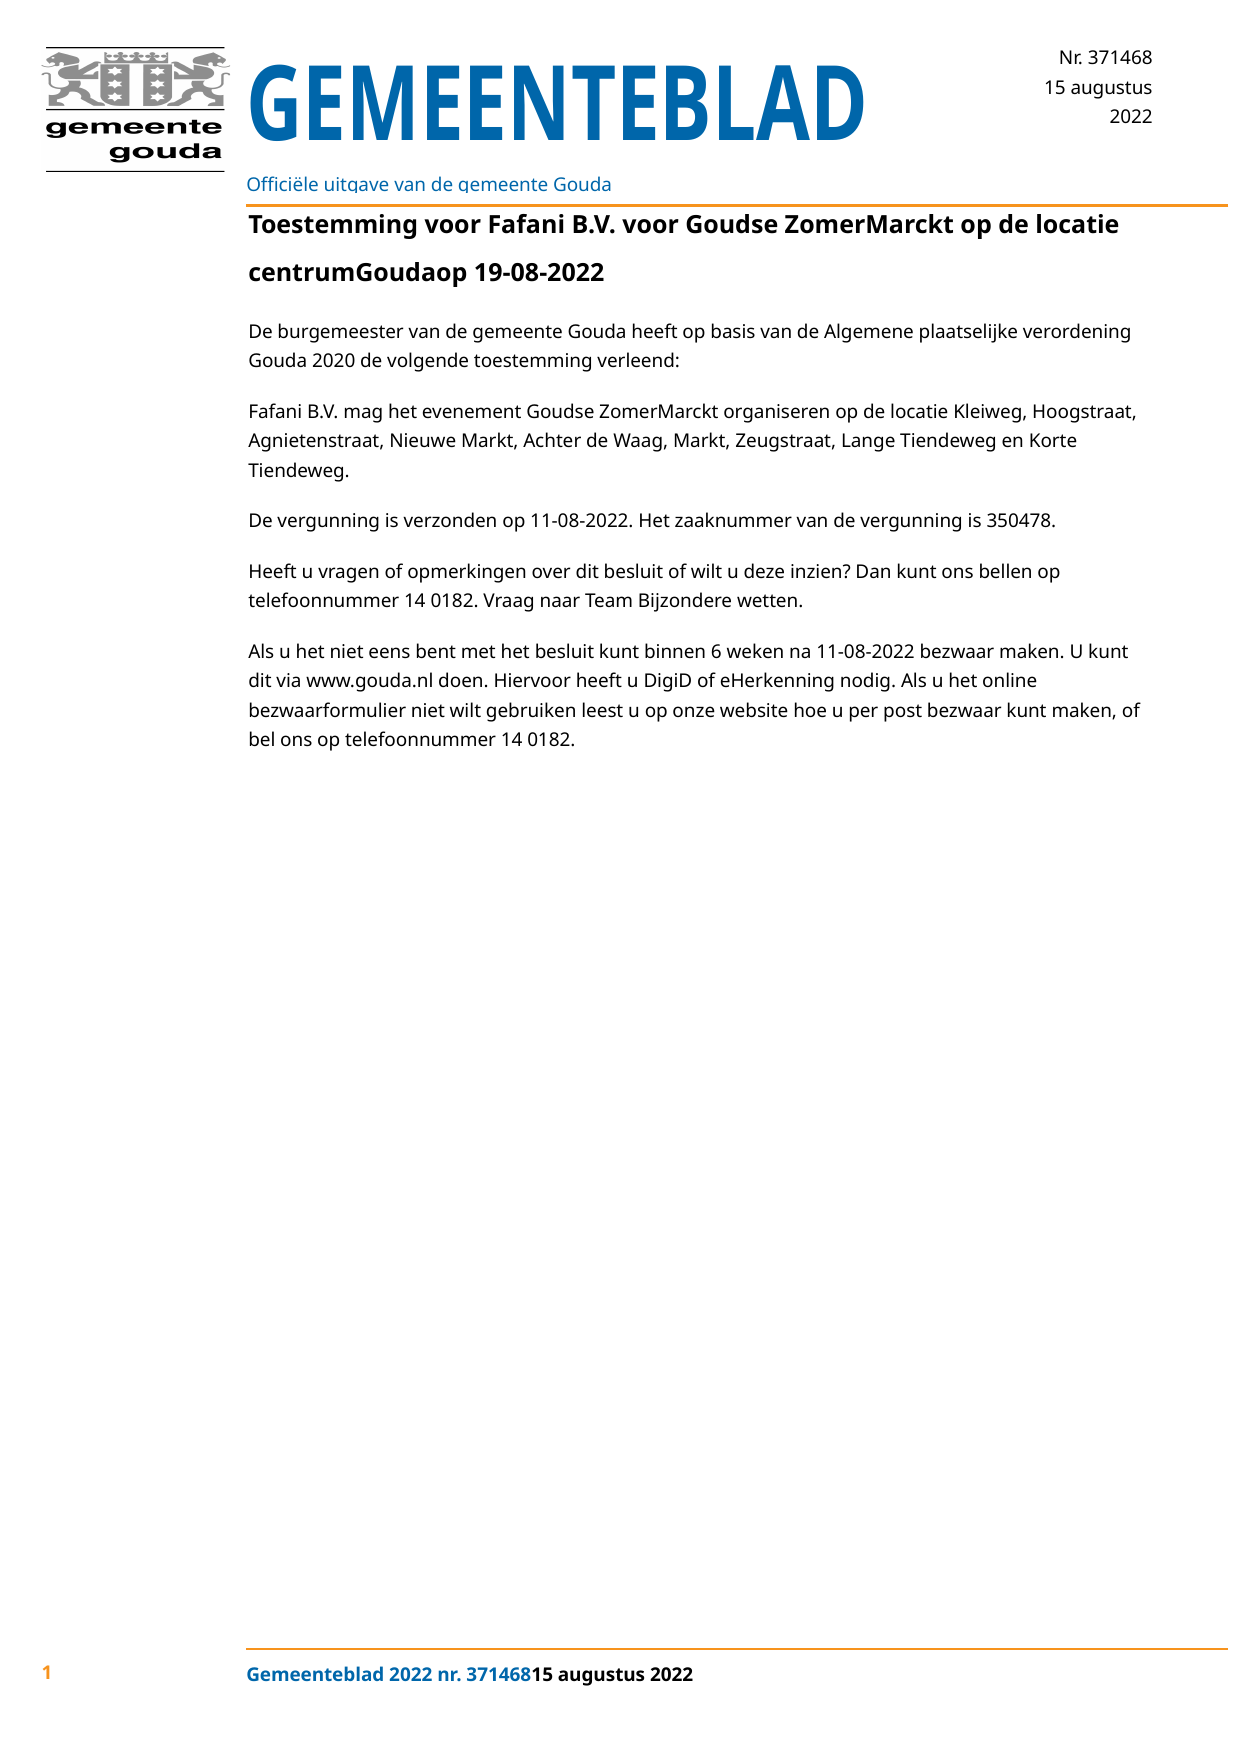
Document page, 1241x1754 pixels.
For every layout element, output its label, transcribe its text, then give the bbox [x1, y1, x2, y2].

picture [41, 47, 231, 172]
text De vergunning is verzonden op 11-08-2022. Het zaaknummer van de vergunning is 350478. [248, 507, 1152, 533]
text Heeft u vragen of opmerkingen over dit besluit of wilt u deze inzien? Dan kunt ons bellen op telefoonnummer 14 0182. Vraag naar Team Bijzondere wetten. [248, 558, 1152, 613]
text De burgemeester van de gemeente Gouda heeft op basis van de Algemene plaatselijke verordening Gouda 2020 de volgende toestemming verleend: [248, 318, 1152, 373]
text Als u het niet eens bent met het besluit kunt binnen 6 weken na 11-08-2022 bezwaar maken. U kunt dit via www.gouda.nl doen. Hiervoor heeft u DigiD of eHerkenning nodig. Als u het online bezwaarformulier niet wilt gebruiken leest u op onze website hoe u per post bezwaar kunt maken, of bel ons op telefoonnummer 14 0182. [248, 638, 1152, 752]
text Fafani B.V. mag het evenement Goudse ZomerMarckt organiseren op de locatie Kleiweg, Hoogstraat, Agnietenstraat, Nieuwe Markt, Achter de Waag, Markt, Zeugstraat, Lange Tiendeweg en Korte Tiendeweg. [248, 398, 1152, 483]
text Toestemming voor Fafani B.V. voor Goudse ZomerMarckt op de locatie centrumGoudaop 19-08-2022 [248, 207, 1152, 288]
